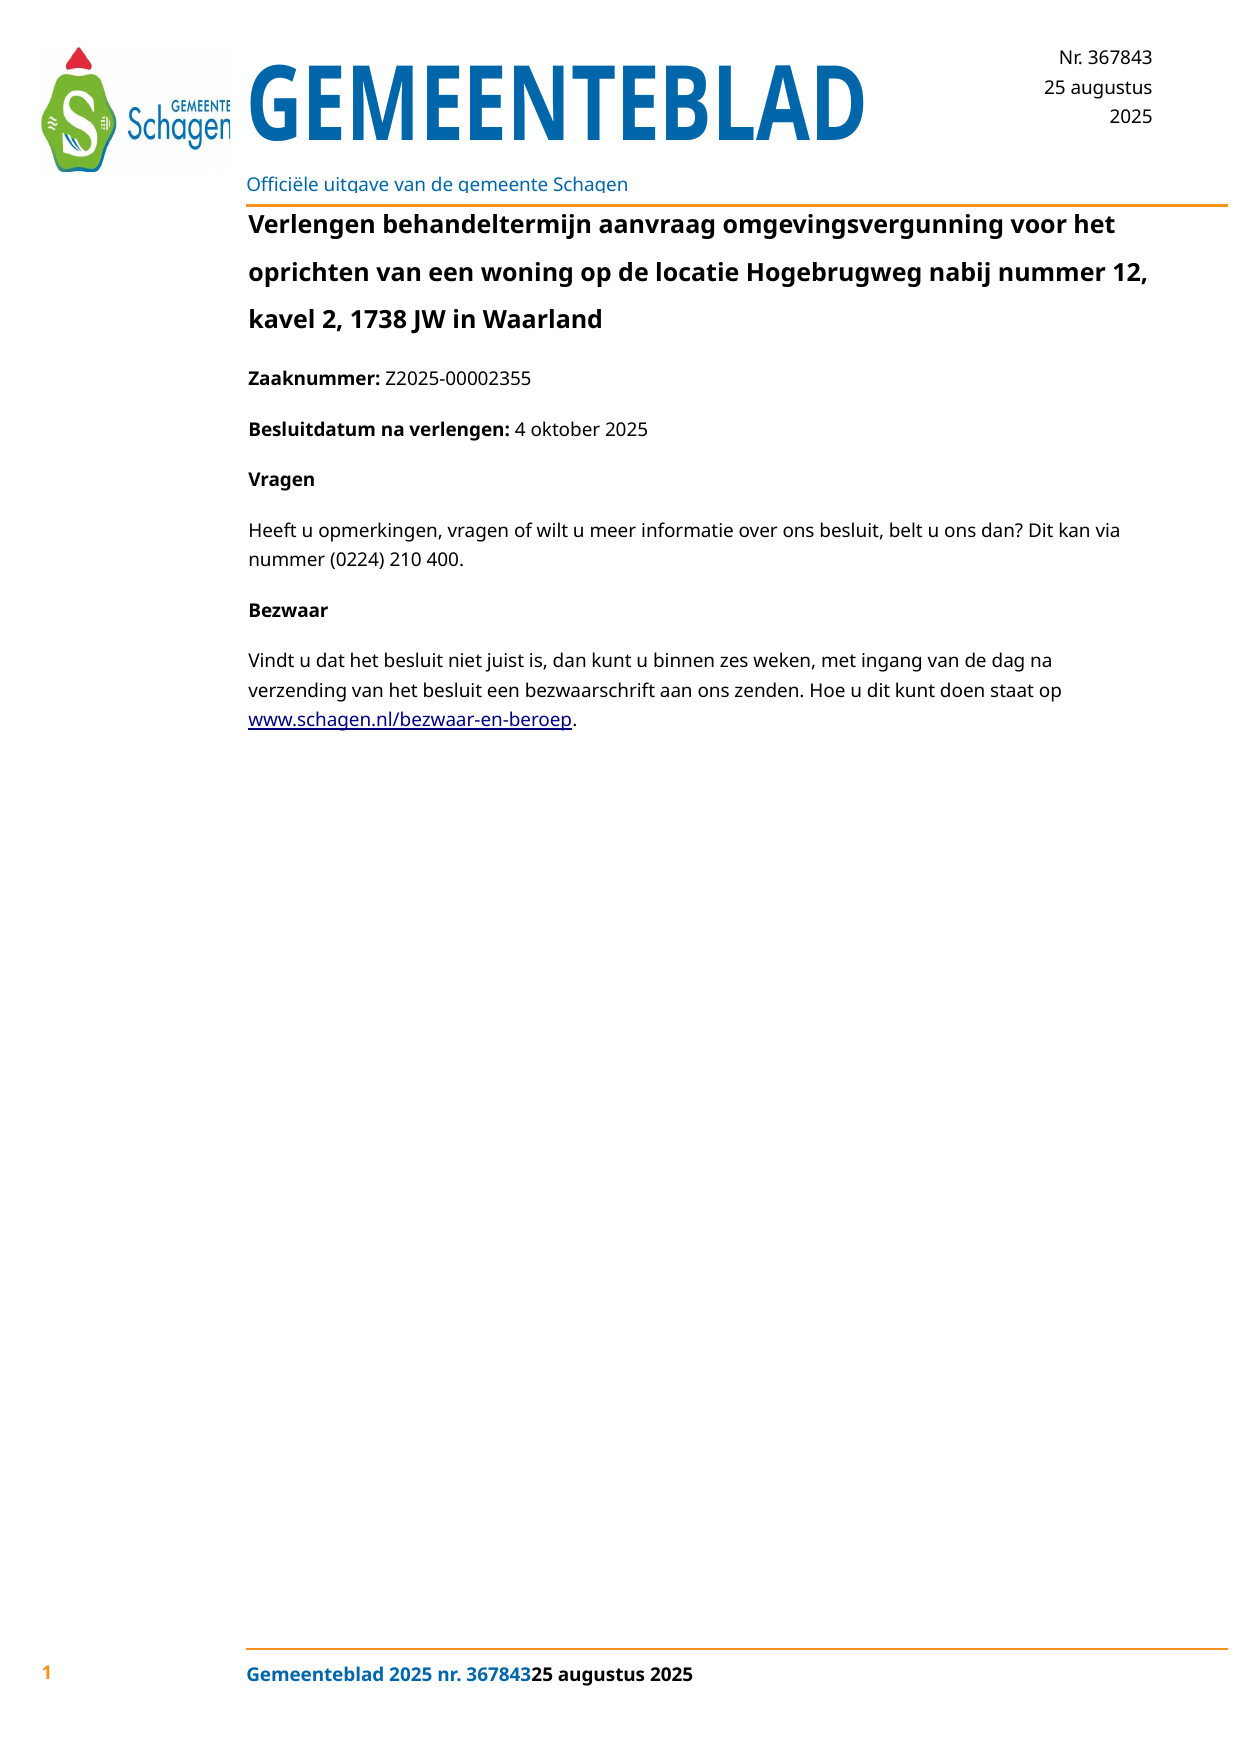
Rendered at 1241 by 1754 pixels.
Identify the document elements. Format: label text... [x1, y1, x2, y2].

text Heeft u opmerkingen, vragen of wilt u meer informatie over ons besluit, belt u ons dan? Dit kan via nummer (0224) 210 400. [248, 517, 1152, 572]
text Vindt u dat het besluit niet juist is, dan kunt u binnen zes weken, met ingang van de dag na verzending van het besluit een bezwaarschrift aan ons zenden. Hoe u dit kunt doen staat op www.schagen.nl/bezwaar-en-beroep. [248, 647, 1152, 732]
text Zaaknummer: Z2025-00002355 [248, 366, 1152, 391]
picture [41, 47, 231, 172]
text Verlengen behandeltermijn aanvraag omgevingsvergunning voor het oprichten van een woning op de locatie Hogebrugweg nabij nummer 12, kavel 2, 1738 JW in Waarland [248, 207, 1152, 336]
text Besluitdatum na verlengen: 4 oktober 2025 [248, 416, 1152, 442]
text Vragen [248, 466, 1152, 492]
text Bezwaar [248, 597, 1152, 622]
